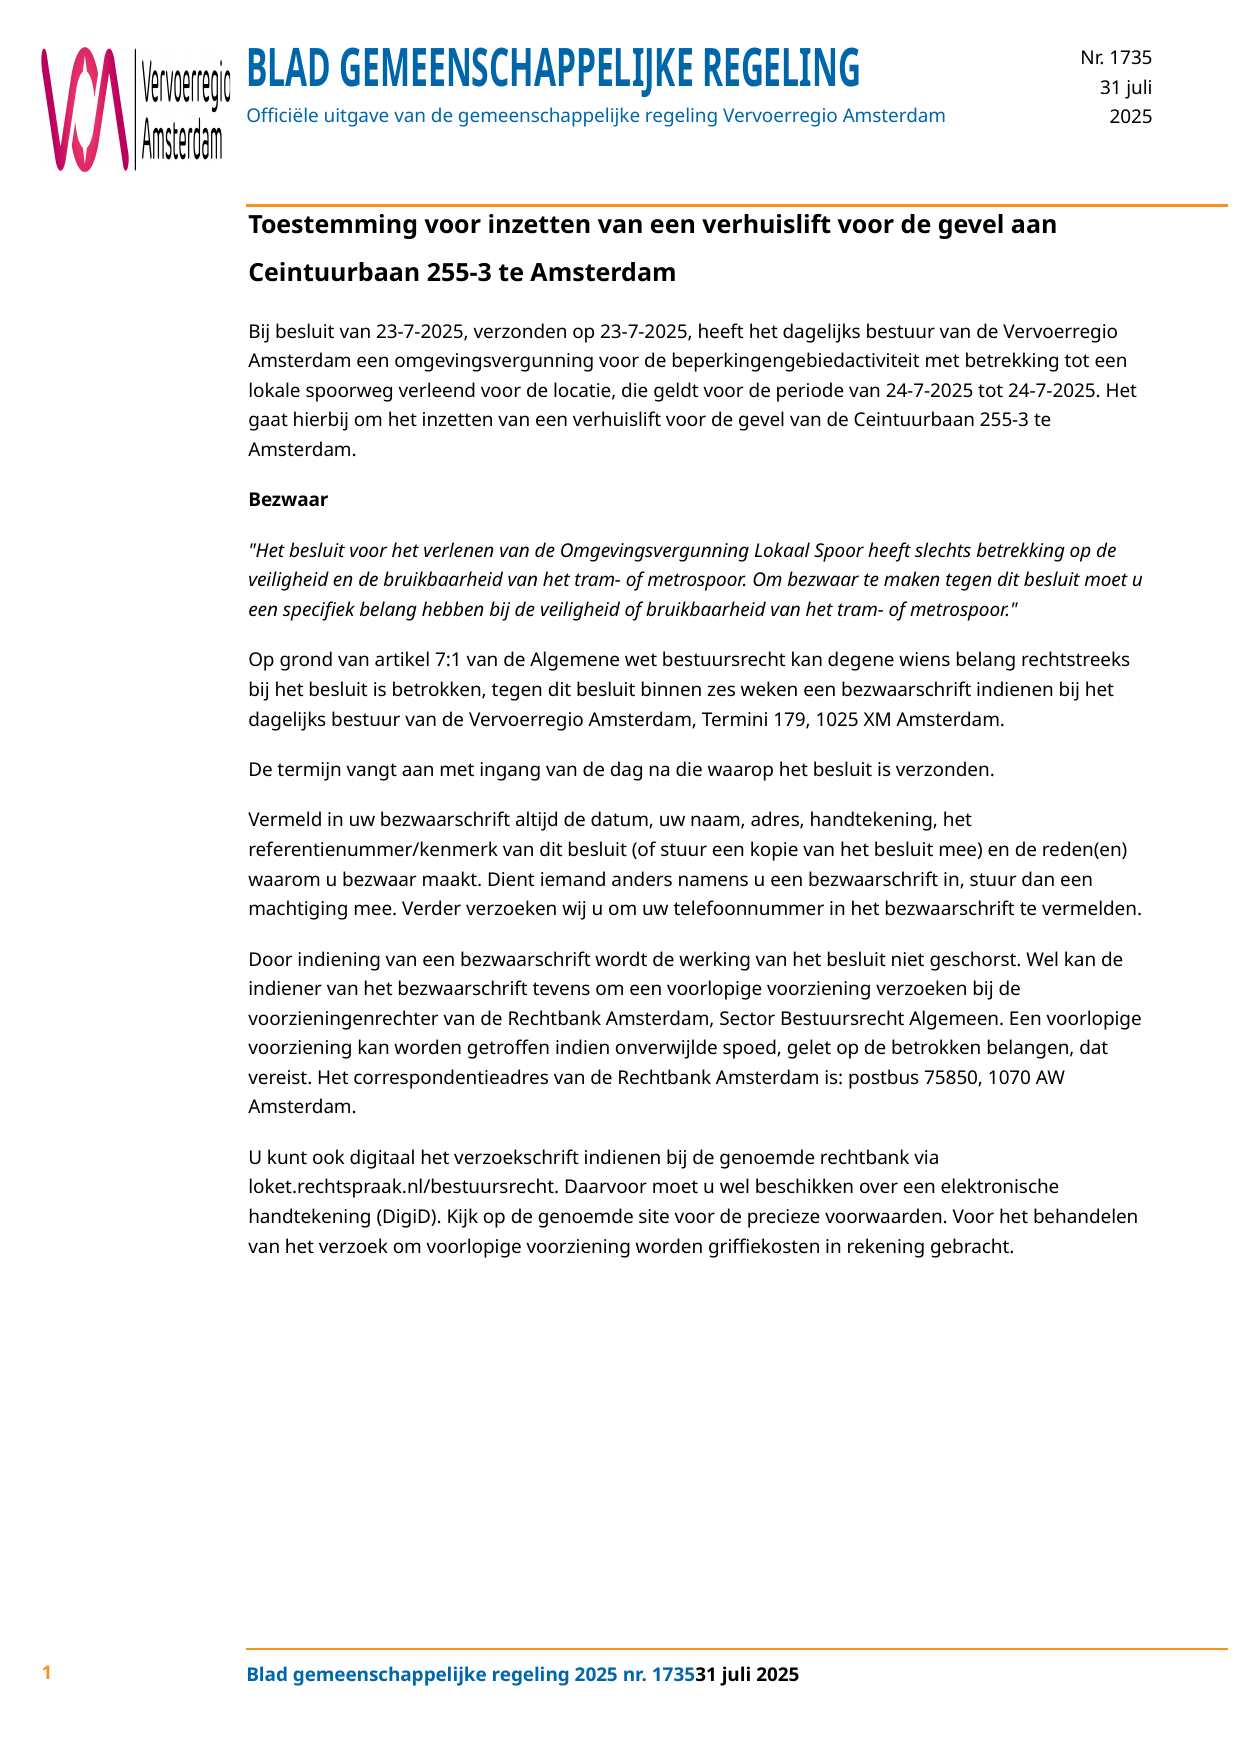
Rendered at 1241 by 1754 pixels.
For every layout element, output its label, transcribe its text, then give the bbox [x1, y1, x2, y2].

text Door indiening van een bezwaarschrift wordt de werking van het besluit niet geschorst. Wel kan de indiener van het bezwaarschrift tevens om een voorlopige voorziening verzoeken bij de voorzieningenrechter van de Rechtbank Amsterdam, Sector Bestuursrecht Algemeen. Een voorlopige voorziening kan worden getroffen indien onverwijlde spoed, gelet op de betrokken belangen, dat vereist. Het correspondentieadres van de Rechtbank Amsterdam is: postbus 75850, 1070 AW Amsterdam. [248, 946, 1152, 1119]
text De termijn vangt aan met ingang van de dag na die waarop het besluit is verzonden. [248, 756, 1152, 782]
text Bezwaar [248, 487, 1152, 512]
text Op grond van artikel 7:1 van de Algemene wet bestuursrecht kan degene wiens belang rechtstreeks bij het besluit is betrokken, tegen dit besluit binnen zes weken een bezwaarschrift indienen bij het dagelijks bestuur van de Vervoerregio Amsterdam, Termini 179, 1025 XM Amsterdam. [248, 647, 1152, 732]
text U kunt ook digitaal het verzoekschrift indienen bij de genoemde rechtbank via loket.rechtspraak.nl/bestuursrecht. Daarvoor moet u wel beschikken over een elektronische handtekening (DigiD). Kijk op de genoemde site voor de precieze voorwaarden. Voor het behandelen van het verzoek om voorlopige voorziening worden griffiekosten in rekening gebracht. [248, 1144, 1152, 1259]
picture [41, 47, 231, 172]
text Vermeld in uw bezwaarschrift altijd de datum, uw naam, adres, handtekening, het referentienummer/kenmerk van dit besluit (of stuur een kopie van het besluit mee) en de reden(en) waarom u bezwaar maakt. Dient iemand anders namens u een bezwaarschrift in, stuur dan een machtiging mee. Verder verzoeken wij u om uw telefoonnummer in het bezwaarschrift te vermelden. [248, 807, 1152, 921]
text Bij besluit van 23-7-2025, verzonden op 23-7-2025, heeft het dagelijks bestuur van de Vervoerregio Amsterdam een omgevingsvergunning voor de beperkingengebiedactiviteit met betrekking tot een lokale spoorweg verleend voor de locatie, die geldt voor de periode van 24-7-2025 tot 24-7-2025. Het gaat hierbij om het inzetten van een verhuislift voor de gevel van de Ceintuurbaan 255-3 te Amsterdam. [248, 318, 1152, 462]
text "Het besluit voor het verlenen van de Omgevingsvergunning Lokaal Spoor heeft slechts betrekking op de veiligheid en de bruikbaarheid van het tram- of metrospoor. Om bezwaar te maken tegen dit besluit moet u een specifiek belang hebben bij de veiligheid of bruikbaarheid van het tram- of metrospoor." [248, 537, 1152, 622]
text Toestemming voor inzetten van een verhuislift voor de gevel aan Ceintuurbaan 255-3 te Amsterdam [248, 207, 1152, 288]
